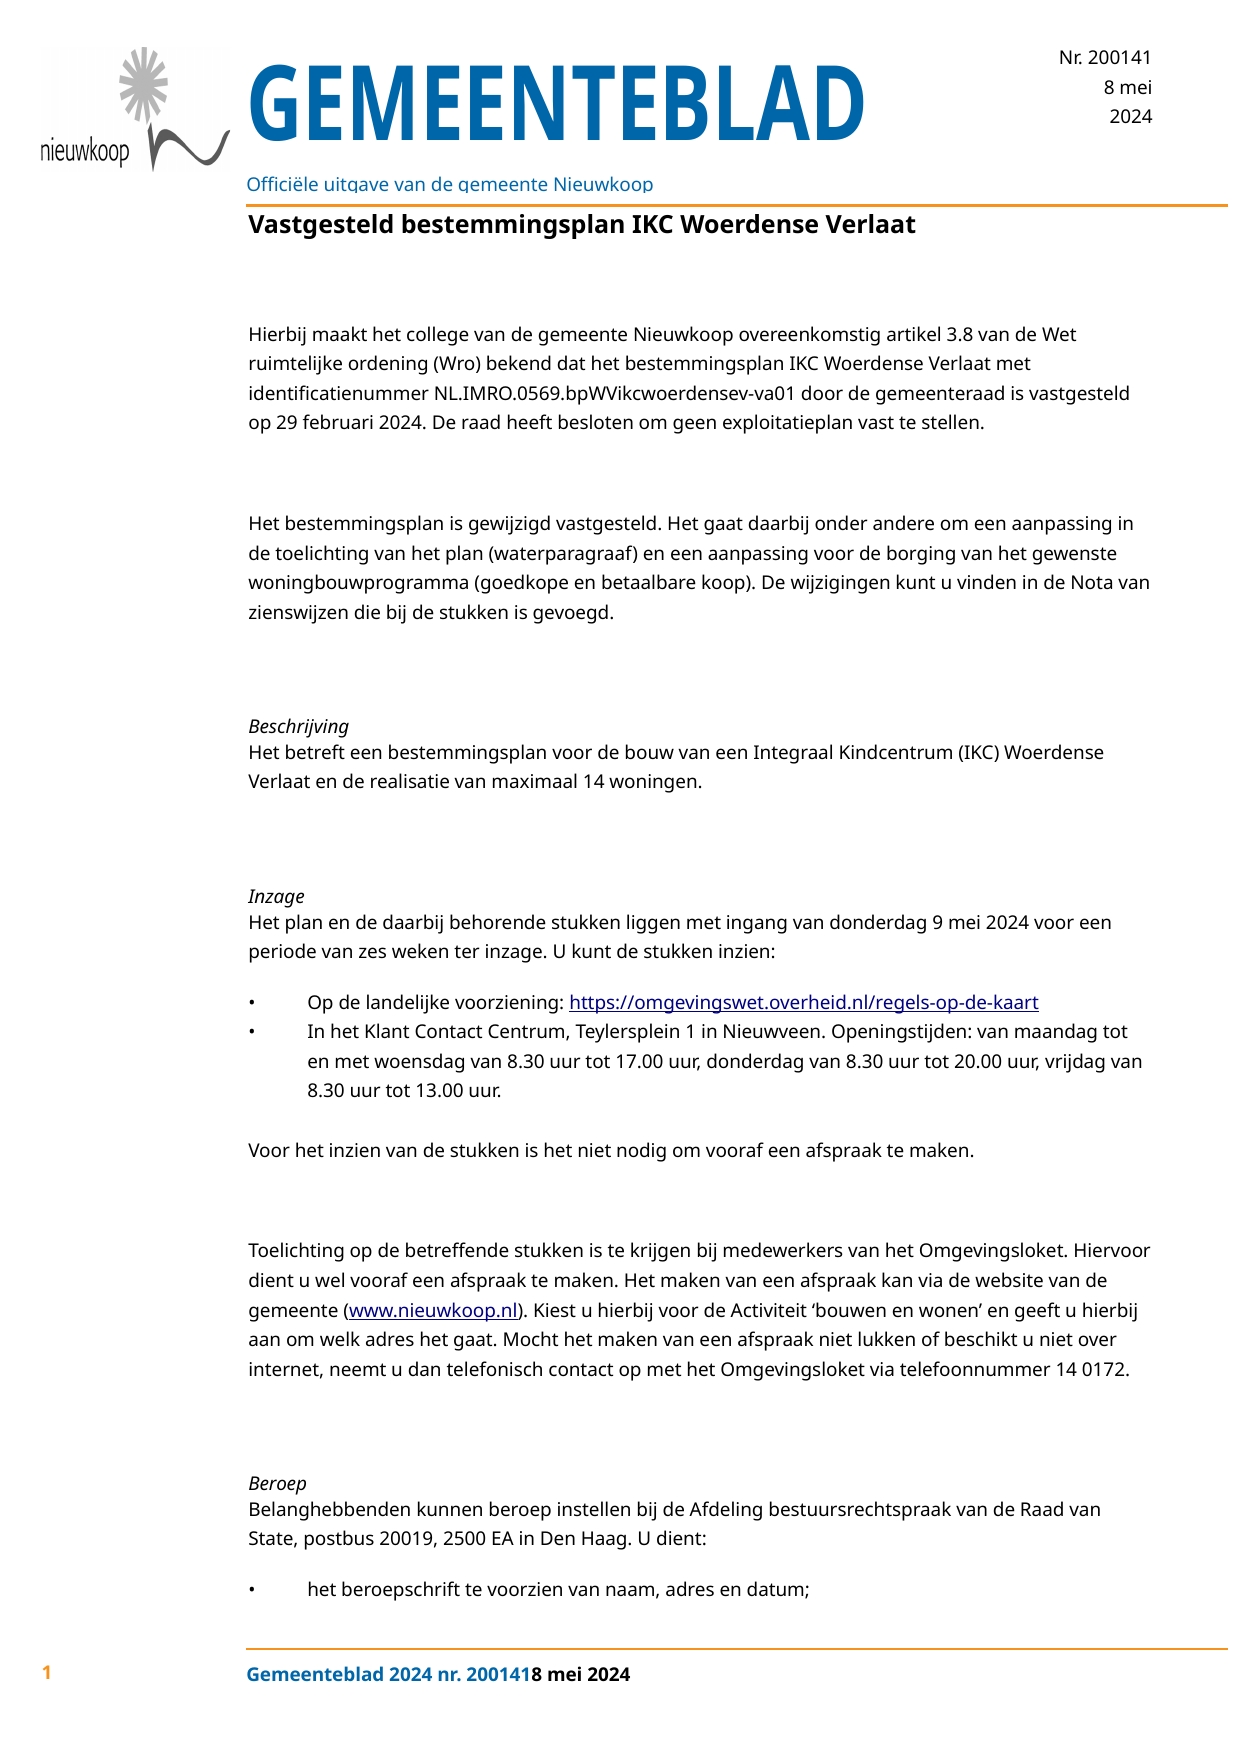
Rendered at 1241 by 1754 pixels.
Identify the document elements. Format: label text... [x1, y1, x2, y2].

text Belanghebbenden kunnen beroep instellen bij de Afdeling bestuursrechtspraak van de Raad van State, postbus 20019, 2500 EA in Den Haag. U dient: [248, 1496, 1152, 1551]
text Vastgesteld bestemmingsplan IKC Woerdense Verlaat [248, 207, 1152, 241]
picture [41, 47, 231, 172]
text Het bestemmingsplan is gewijzigd vastgesteld. Het gaat daarbij onder andere om een aanpassing in de toelichting van het plan (waterparagraaf) en een aanpassing voor de borging van het gewenste woningbouwprogramma (goedkope en betaalbare koop). De wijzigingen kunt u vinden in de Nota van zienswijzen die bij de stukken is gevoegd. [248, 510, 1152, 625]
list In het Klant Contact Centrum, Teylersplein 1 in Nieuwveen. Openingstijden: van maandag tot en met woensdag van 8.30 uur tot 17.00 uur, donderdag van 8.30 uur tot 20.00 uur, vrijdag van 8.30 uur tot 13.00 uur. [248, 1018, 1152, 1103]
text Beschrijving [248, 713, 1152, 739]
list Op de landelijke voorziening: https://omgevingswet.overheid.nl/regels-op-de-kaart [248, 989, 1152, 1014]
text Inzage [248, 883, 1152, 909]
list het beroepschrift te voorzien van naam, adres en datum; [248, 1576, 1152, 1602]
text Beroep [248, 1470, 1152, 1496]
text Het plan en de daarbij behorende stukken liggen met ingang van donderdag 9 mei 2024 voor een periode van zes weken ter inzage. U kunt de stukken inzien: [248, 909, 1152, 964]
text Toelichting op de betreffende stukken is te krijgen bij medewerkers van het Omgevingsloket. Hiervoor dient u wel vooraf een afspraak te maken. Het maken van een afspraak kan via de website van de gemeente (www.nieuwkoop.nl). Kiest u hierbij voor de Activiteit ‘bouwen en wonen’ en geeft u hierbij aan om welk adres het gaat. Mocht het maken van een afspraak niet lukken of beschikt u niet over internet, neemt u dan telefonisch contact op met het Omgevingsloket via telefoonnummer 14 0172. [248, 1238, 1152, 1382]
text Het betreft een bestemmingsplan voor de bouw van een Integraal Kindcentrum (IKC) Woerdense Verlaat en de realisatie van maximaal 14 woningen. [248, 739, 1152, 794]
text Voor het inzien van de stukken is het niet nodig om vooraf een afspraak te maken. [248, 1137, 1152, 1162]
text Hierbij maakt het college van de gemeente Nieuwkoop overeenkomstig artikel 3.8 van de Wet ruimtelijke ordening (Wro) bekend dat het bestemmingsplan IKC Woerdense Verlaat met identificatienummer NL.IMRO.0569.bpWVikcwoerdensev-va01 door de gemeenteraad is vastgesteld op 29 februari 2024. De raad heeft besloten om geen exploitatieplan vast te stellen. [248, 321, 1152, 435]
